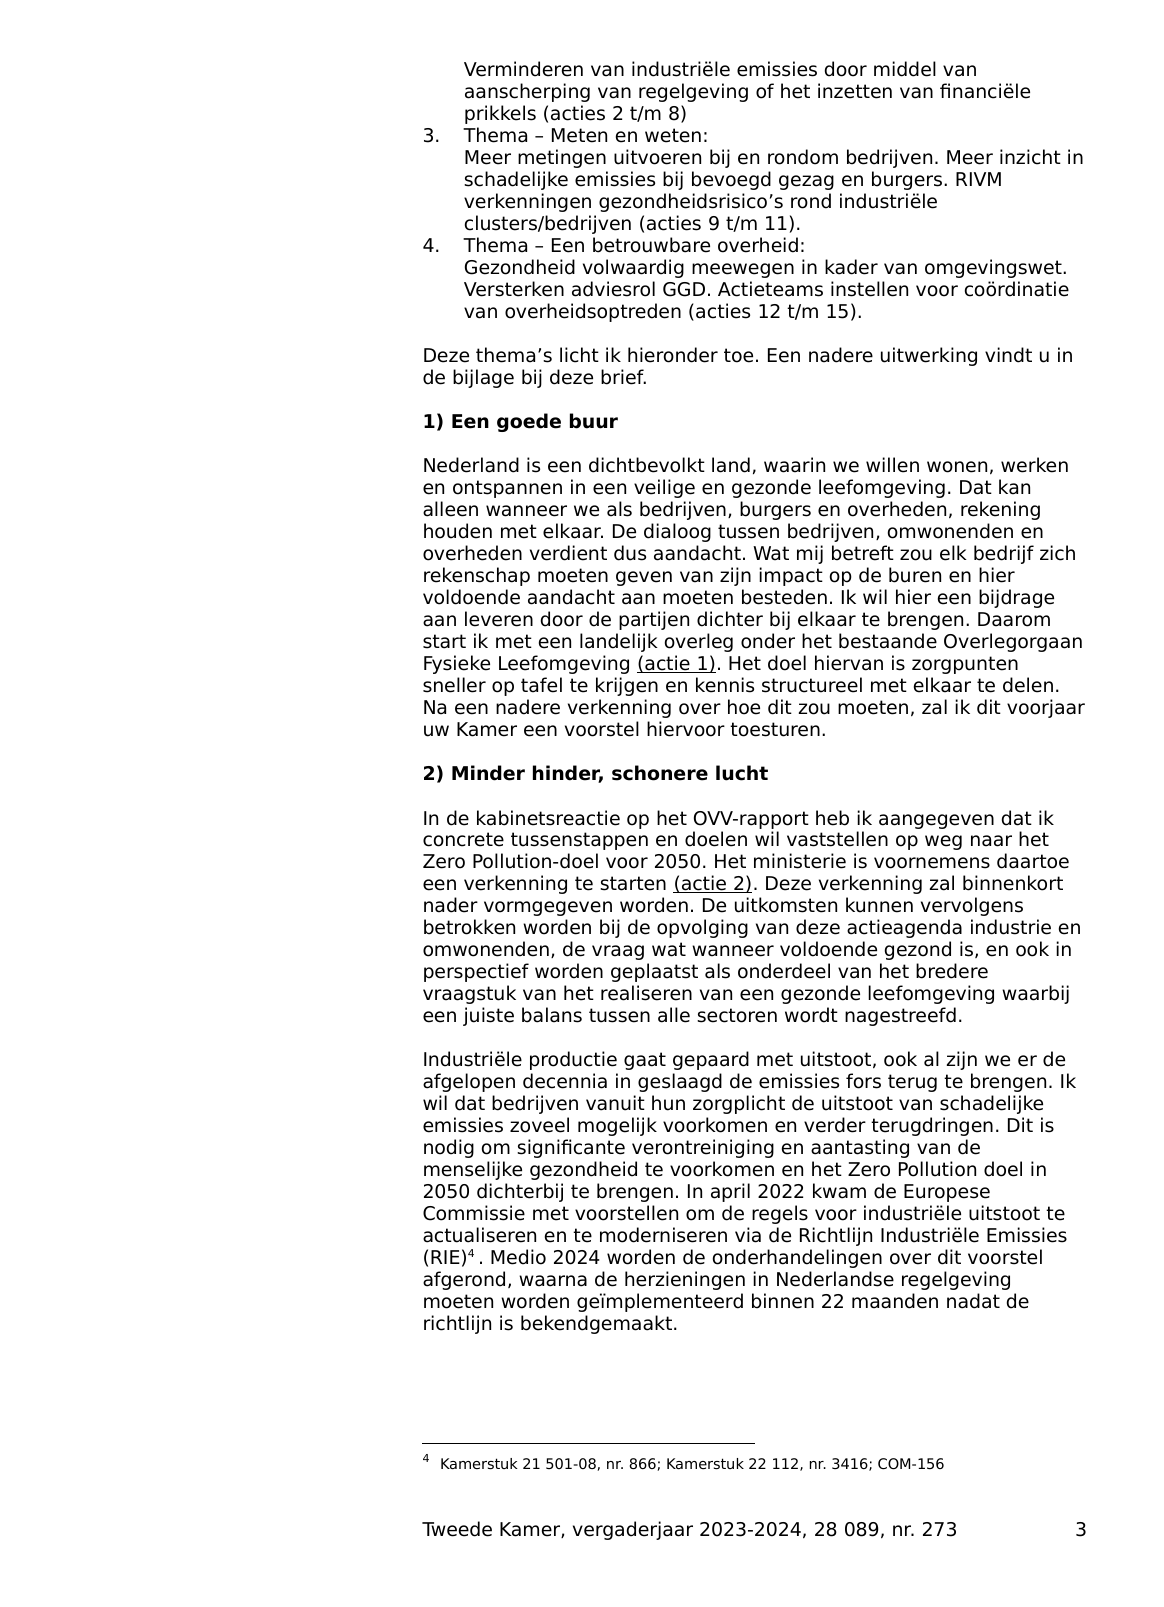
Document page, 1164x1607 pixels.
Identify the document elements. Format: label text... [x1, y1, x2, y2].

text Deze thema’s licht ik hieronder toe. Een nadere uitwerking vindt u in de bijlage bij deze brief. [422, 345, 1087, 389]
text Gezondheid volwaardig meewegen in kader van omgevingswet. Versterken adviesrol GGD. Actieteams instellen voor coördinatie van overheidsoptreden (acties 12 t/m 15). [464, 257, 1087, 323]
subtitle 1) Een goede buur [422, 411, 1087, 433]
text Verminderen van industriële emissies door middel van aanscherping van regelgeving of het inzetten van financiële prikkels (acties 2 t/m 8) [464, 59, 1087, 125]
text 3. Thema – Meten en weten: [422, 125, 1087, 147]
text 4. Thema – Een betrouwbare overheid: [422, 235, 1087, 257]
subtitle 2) Minder hinder, schonere lucht [422, 763, 1087, 785]
text Nederland is een dichtbevolkt land, waarin we willen wonen, werken en ontspannen in een veilige en gezonde leefomgeving. Dat kan alleen wanneer we als bedrijven, burgers en overheden, rekening houden met elkaar. De dialoog tussen bedrijven, omwonenden en overheden verdient dus aandacht. Wat mij betreft zou elk bedrijf zich rekenschap moeten geven van zijn impact op de buren en hier voldoende aandacht aan moeten besteden. Ik wil hier een bijdrage aan leveren door de partijen dichter bij elkaar te brengen. Daarom start ik met een landelijk overleg onder het bestaande Overlegorgaan Fysieke Leefomgeving (actie 1). Het doel hiervan is zorgpunten sneller op tafel te krijgen en kennis structureel met elkaar te delen. Na een nadere verkenning over hoe dit zou moeten, zal ik dit voorjaar uw Kamer een voorstel hiervoor toesturen. [422, 455, 1087, 741]
text In de kabinetsreactie op het OVV-rapport heb ik aangegeven dat ik concrete tussenstappen en doelen wil vaststellen op weg naar het Zero Pollution-doel voor 2050. Het ministerie is voornemens daartoe een verkenning te starten (actie 2). Deze verkenning zal binnenkort nader vormgegeven worden. De uitkomsten kunnen vervolgens betrokken worden bij de opvolging van deze actieagenda industrie en omwonenden, de vraag wat wanneer voldoende gezond is, en ook in perspectief worden geplaatst als onderdeel van het bredere vraagstuk van het realiseren van een gezonde leefomgeving waarbij een juiste balans tussen alle sectoren wordt nagestreefd. [422, 807, 1087, 1027]
text Kamerstuk 21 501-08, nr. 866; Kamerstuk 22 112, nr. 3416; COM-156 [422, 1452, 1087, 1474]
text Meer metingen uitvoeren bij en rondom bedrijven. Meer inzicht in schadelijke emissies bij bevoegd gezag en burgers. RIVM verkenningen gezondheidsrisico’s rond industriële clusters/bedrijven (acties 9 t/m 11). [464, 147, 1087, 235]
text Industriële productie gaat gepaard met uitstoot, ook al zijn we er de afgelopen decennia in geslaagd de emissies fors terug te brengen. Ik wil dat bedrijven vanuit hun zorgplicht de uitstoot van schadelijke emissies zoveel mogelijk voorkomen en verder terugdringen. Dit is nodig om significante verontreiniging en aantasting van de menselijke gezondheid te voorkomen en het Zero Pollution doel in 2050 dichterbij te brengen. In april 2022 kwam de Europese Commissie met voorstellen om de regels voor industriële uitstoot te actualiseren en te moderniseren via de Richtlijn Industriële Emissies (RIE). Medio 2024 worden de onderhandelingen over dit voorstel afgerond, waarna de herzieningen in Nederlandse regelgeving moeten worden geïmplementeerd binnen 22 maanden nadat de richtlijn is bekendgemaakt. [422, 1049, 1087, 1335]
